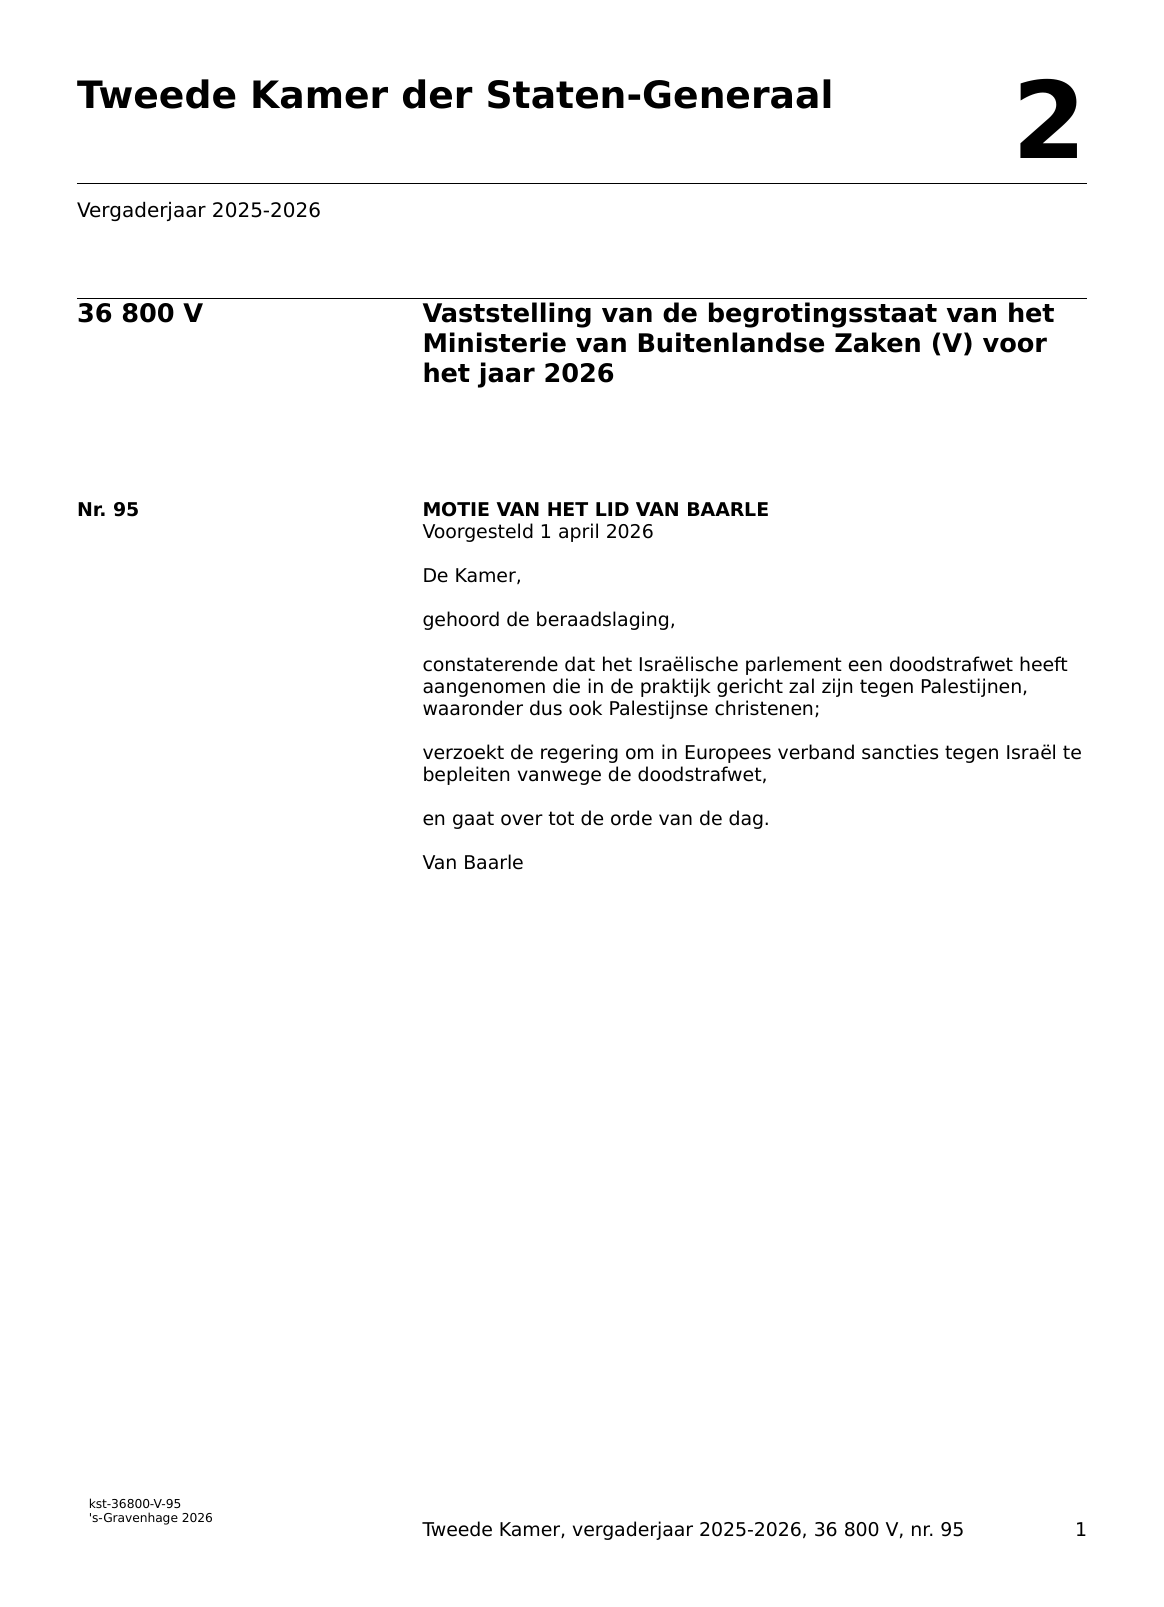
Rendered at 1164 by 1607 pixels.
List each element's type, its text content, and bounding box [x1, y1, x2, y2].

text constaterende dat het Israëlische parlement een doodstrafwet heeft aangenomen die in de praktijk gericht zal zijn tegen Palestijnen, waaronder dus ook Palestijnse christenen; [422, 653, 1087, 719]
text verzoekt de regering om in Europees verband sancties tegen Israël te bepleiten vanwege de doodstrafwet, [422, 742, 1087, 786]
text 's-Gravenhage 2026 [88, 1511, 323, 1525]
text Voorgesteld 1 april 2026 [422, 521, 1087, 543]
text Van Baarle [422, 852, 1087, 874]
text kst-36800-V-95 [88, 1497, 323, 1511]
table_header 2 [886, 59, 1087, 183]
subtitle Nr. 95 MOTIE VAN HET LID VAN BAARLE [77, 499, 1087, 521]
subtitle 36 800 V Vaststelling van de begrotingsstaat van het Ministerie van Buitenlandse Zaken (V) voor het jaar 2026 [77, 299, 1087, 388]
table_header Tweede Kamer der Staten-Generaal [77, 59, 886, 183]
text De Kamer, [422, 565, 1087, 587]
text gehoord de beraadslaging, [422, 609, 1087, 631]
table_cell Vergaderjaar 2025-2026 [77, 184, 1087, 298]
text en gaat over tot de orde van de dag. [422, 808, 1087, 830]
